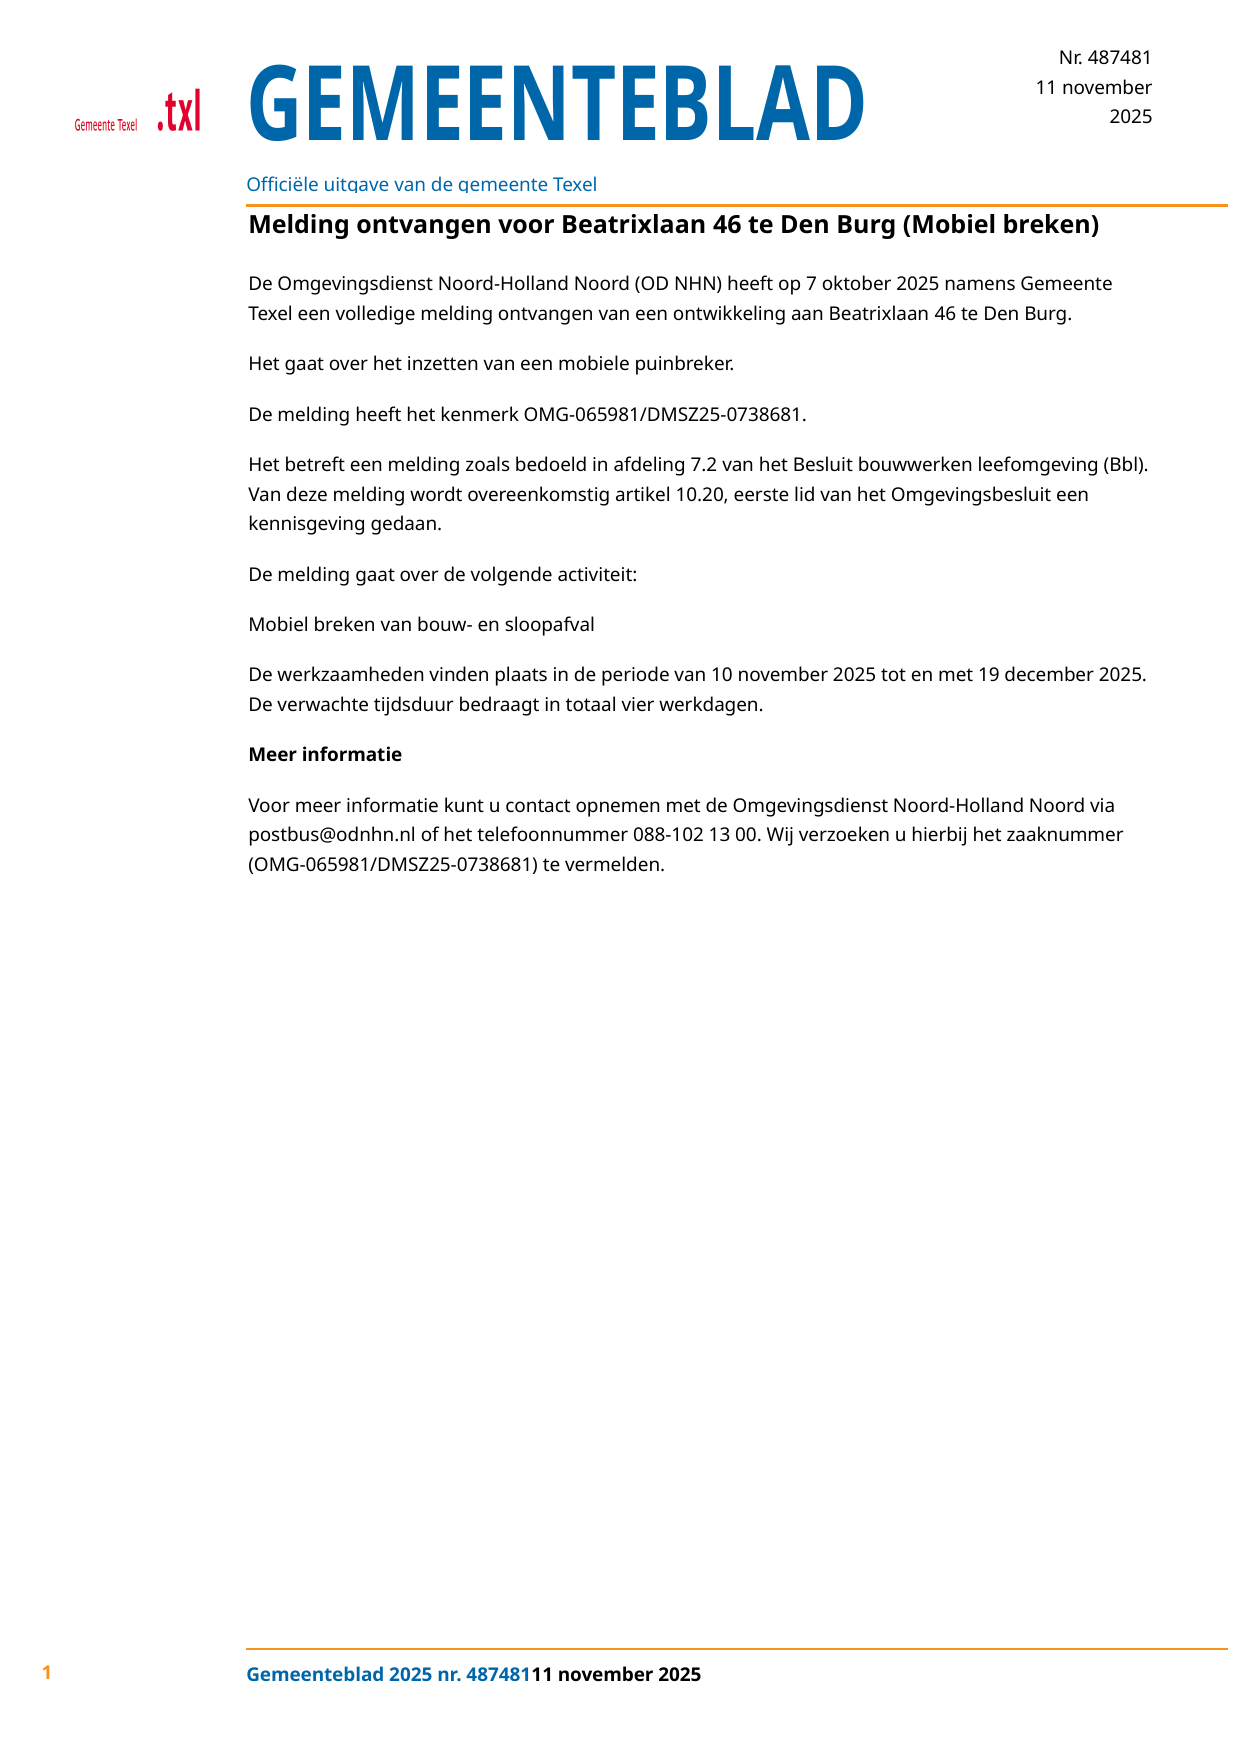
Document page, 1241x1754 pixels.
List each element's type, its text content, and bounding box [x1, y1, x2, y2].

text Mobiel breken van bouw- en sloopafval [248, 611, 1152, 637]
text De Omgevingsdienst Noord-Holland Noord (OD NHN) heeft op 7 oktober 2025 namens Gemeente Texel een volledige melding ontvangen van een ontwikkeling aan Beatrixlaan 46 te Den Burg. [248, 270, 1152, 326]
text Melding ontvangen voor Beatrixlaan 46 te Den Burg (Mobiel breken) [248, 207, 1152, 241]
picture [41, 47, 231, 172]
text Het gaat over het inzetten van een mobiele puinbreker. [248, 350, 1152, 376]
text De melding gaat over de volgende activiteit: [248, 561, 1152, 586]
text Voor meer informatie kunt u contact opnemen met de Omgevingsdienst Noord-Holland Noord via postbus@odnhn.nl of het telefoonnummer 088-102 13 00. Wij verzoeken u hierbij het zaaknummer (OMG-065981/DMSZ25-0738681) te vermelden. [248, 792, 1152, 877]
text Meer informatie [248, 742, 1152, 767]
text De werkzaamheden vinden plaats in de periode van 10 november 2025 tot en met 19 december 2025. De verwachte tijdsduur bedraagt in totaal vier werkdagen. [248, 662, 1152, 717]
text Het betreft een melding zoals bedoeld in afdeling 7.2 van het Besluit bouwwerken leefomgeving (Bbl). Van deze melding wordt overeenkomstig artikel 10.20, eerste lid van het Omgevingsbesluit een kennisgeving gedaan. [248, 451, 1152, 536]
text De melding heeft het kenmerk OMG-065981/DMSZ25-0738681. [248, 401, 1152, 426]
